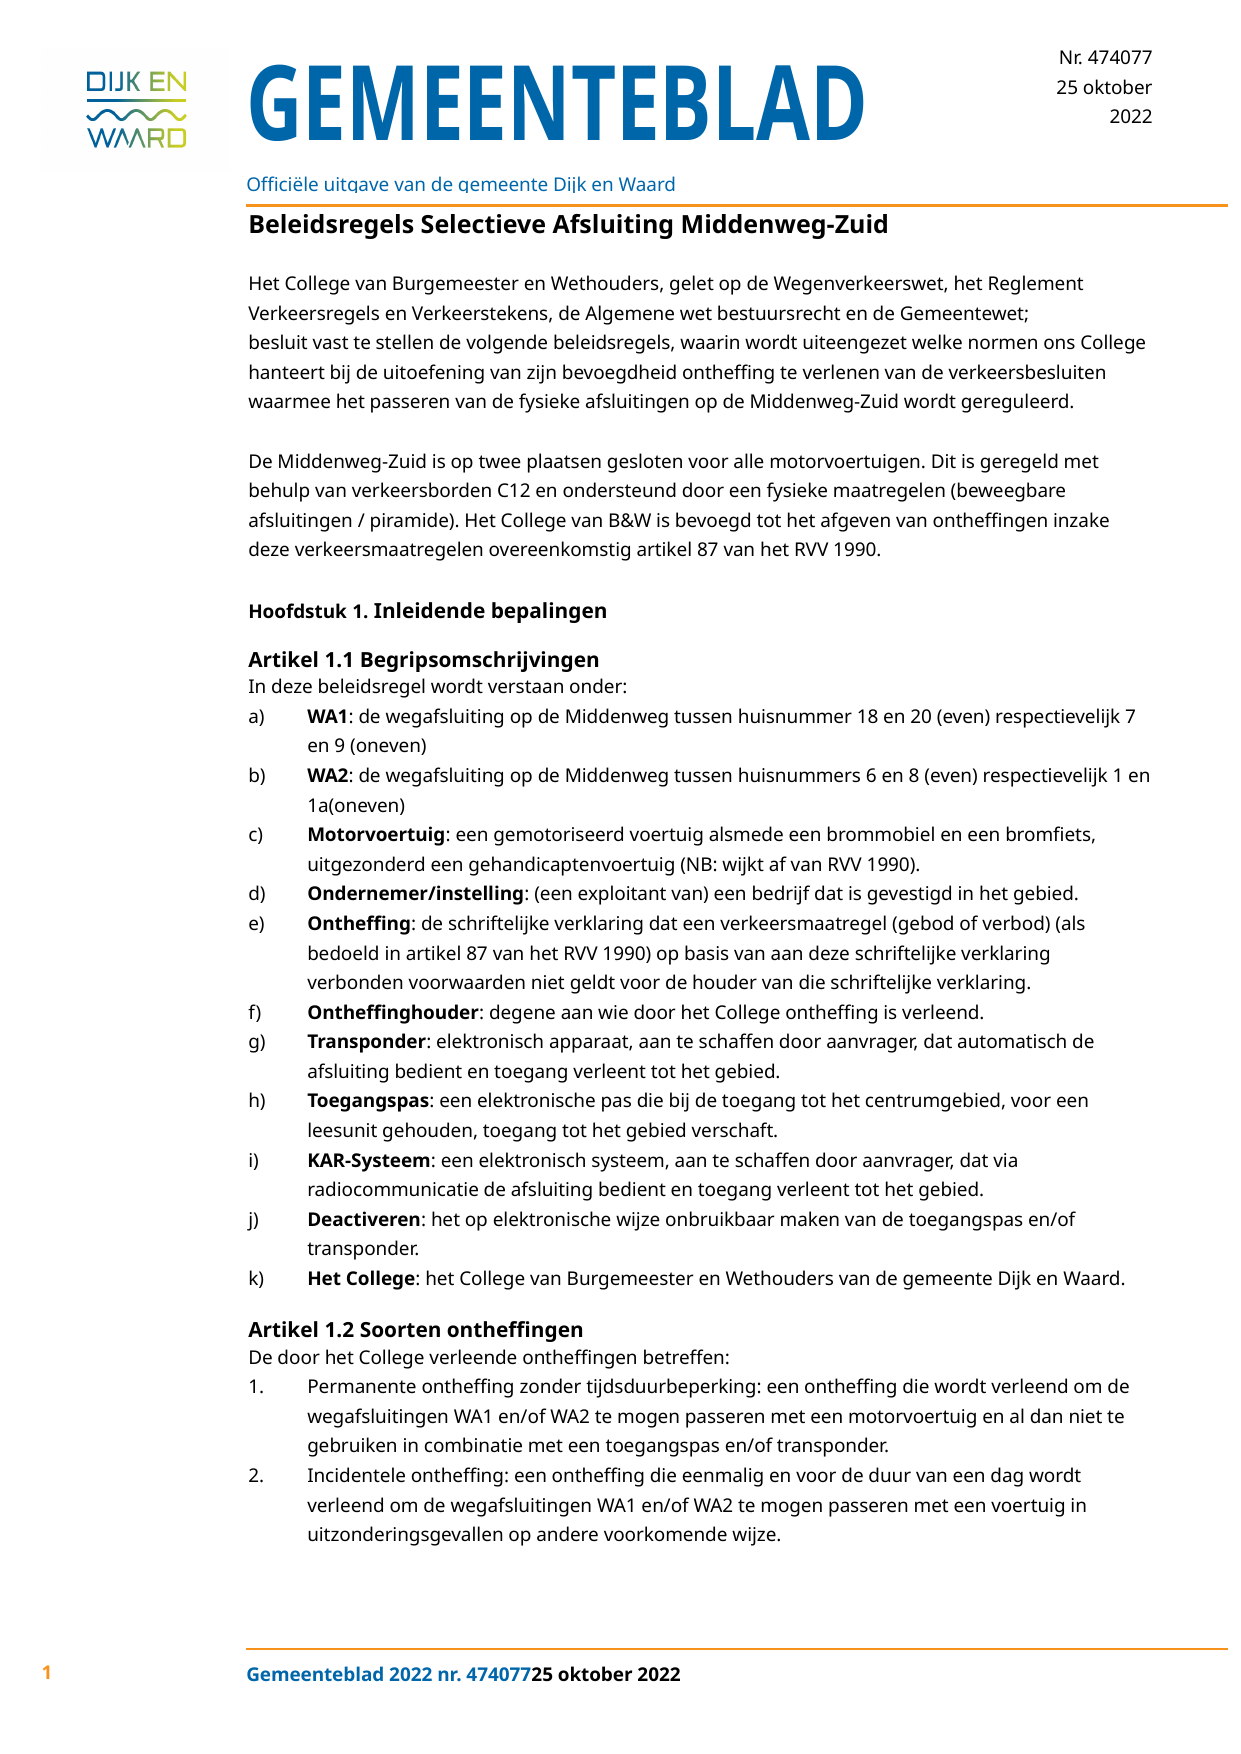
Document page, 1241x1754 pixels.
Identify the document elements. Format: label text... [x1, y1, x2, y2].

text Het College van Burgemeester en Wethouders, gelet op de Wegenverkeerswet, het Reglement Verkeersregels en Verkeerstekens, de Algemene wet bestuursrecht en de Gemeentewet; [248, 270, 1152, 326]
list Motorvoertuig: een gemotoriseerd voertuig alsmede een brommobiel en een bromfiets, uitgezonderd een gehandicaptenvoertuig (NB: wijkt af van RVV 1990). [248, 821, 1152, 877]
text Artikel 1.2 Soorten ontheffingen [248, 1316, 1152, 1344]
list WA2: de wegafsluiting op de Middenweg tussen huisnummers 6 en 8 (even) respectievelijk 1 en 1a(oneven) [248, 762, 1152, 817]
list Transponder: elektronisch apparaat, aan te schaffen door aanvrager, dat automatisch de afsluiting bedient en toegang verleent tot het gebied. [248, 1028, 1152, 1084]
text besluit vast te stellen de volgende beleidsregels, waarin wordt uiteengezet welke normen ons College hanteert bij de uitoefening van zijn bevoegdheid ontheffing te verlenen van de verkeersbesluiten waarmee het passeren van de fysieke afsluitingen op de Middenweg-Zuid wordt gereguleerd. [248, 329, 1152, 414]
list Het College: het College van Burgemeester en Wethouders van de gemeente Dijk en Waard. [248, 1265, 1152, 1291]
list KAR-Systeem: een elektronisch systeem, aan te schaffen door aanvrager, dat via radiocommunicatie de afsluiting bedient en toegang verleent tot het gebied. [248, 1147, 1152, 1202]
list Ondernemer/instelling: (een exploitant van) een bedrijf dat is gevestigd in het gebied. [248, 881, 1152, 906]
list WA1: de wegafsluiting op de Middenweg tussen huisnummer 18 en 20 (even) respectievelijk 7 en 9 (oneven) [248, 703, 1152, 758]
list Ontheffing: de schriftelijke verklaring dat een verkeersmaatregel (gebod of verbod) (als bedoeld in artikel 87 van het RVV 1990) op basis van aan deze schriftelijke verklaring verbonden voorwaarden niet geldt voor de houder van die schriftelijke verklaring. [248, 910, 1152, 995]
list Deactiveren: het op elektronische wijze onbruikbaar maken van de toegangspas en/of transponder. [248, 1206, 1152, 1261]
text In deze beleidsregel wordt verstaan onder: [248, 673, 1152, 699]
list Ontheffinghouder: degene aan wie door het College ontheffing is verleend. [248, 999, 1152, 1024]
list Incidentele ontheffing: een ontheffing die eenmalig en voor de duur van een dag wordt verleend om de wegafsluitingen WA1 en/of WA2 te mogen passeren met een voertuig in uitzonderingsgevallen op andere voorkomende wijze. [248, 1462, 1152, 1547]
text De Middenweg-Zuid is op twee plaatsen gesloten voor alle motorvoertuigen. Dit is geregeld met behulp van verkeersborden C12 en ondersteund door een fysieke maatregelen (beweegbare afsluitingen / piramide). Het College van B&W is bevoegd tot het afgeven van ontheffingen inzake deze verkeersmaatregelen overeenkomstig artikel 87 van het RVV 1990. [248, 448, 1152, 562]
text De door het College verleende ontheffingen betreffen: [248, 1344, 1152, 1370]
text Artikel 1.1 Begripsomschrijvingen [248, 645, 1152, 673]
text Hoofdstuk 1. Inleidende bepalingen [248, 596, 1152, 624]
text Beleidsregels Selectieve Afsluiting Middenweg-Zuid [248, 207, 1152, 241]
list Toegangspas: een elektronische pas die bij de toegang tot het centrumgebied, voor een leesunit gehouden, toegang tot het gebied verschaft. [248, 1088, 1152, 1143]
list Permanente ontheffing zonder tijdsduurbeperking: een ontheffing die wordt verleend om de wegafsluitingen WA1 en/of WA2 te mogen passeren met een motorvoertuig en al dan niet te gebruiken in combinatie met een toegangspas en/of transponder. [248, 1373, 1152, 1458]
picture [41, 47, 231, 172]
